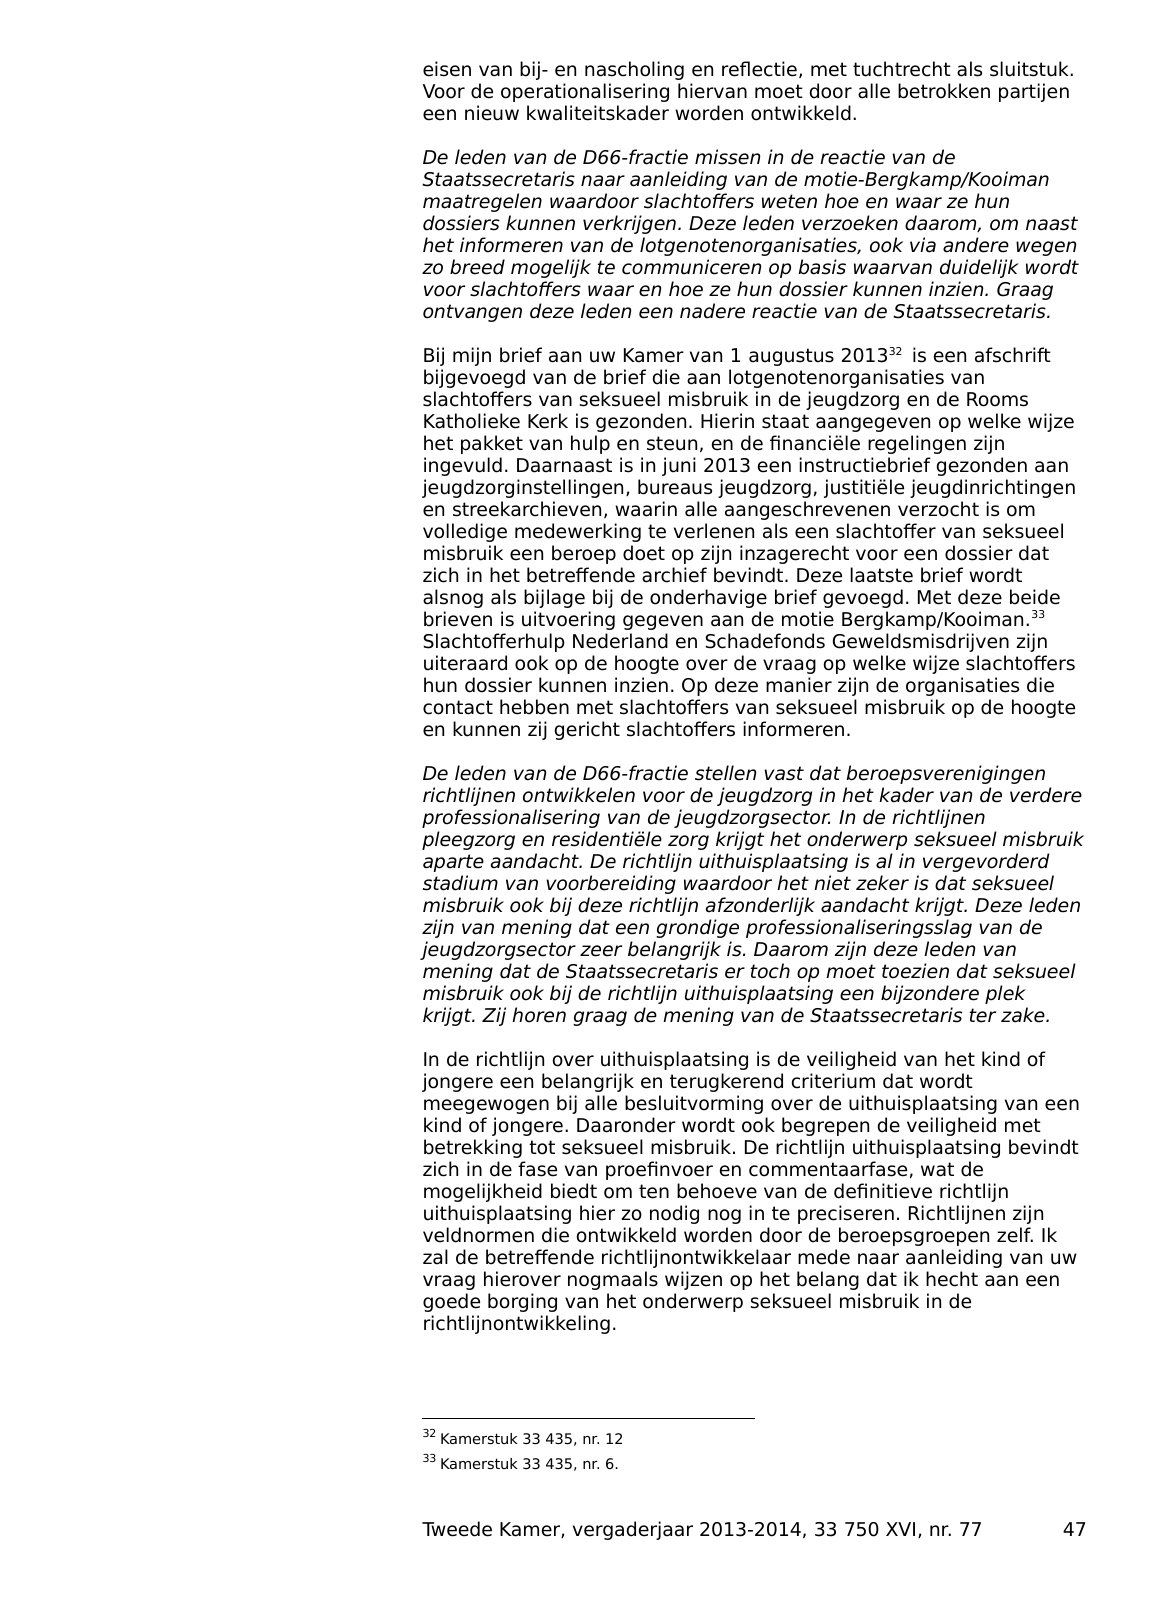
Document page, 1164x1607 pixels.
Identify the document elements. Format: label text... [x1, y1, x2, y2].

text Kamerstuk 33 435, nr. 6. [422, 1452, 1087, 1474]
text Bij mijn brief aan uw Kamer van 1 augustus 2013 is een afschrift bijgevoegd van de brief die aan lotgenotenorganisaties van slachtoffers van seksueel misbruik in de jeugdzorg en de Rooms Katholieke Kerk is gezonden. Hierin staat aangegeven op welke wijze het pakket van hulp en steun, en de financiële regelingen zijn ingevuld. Daarnaast is in juni 2013 een instructiebrief gezonden aan jeugdzorginstellingen, bureaus jeugdzorg, justitiële jeugdinrichtingen en streekarchieven, waarin alle aangeschrevenen verzocht is om volledige medewerking te verlenen als een slachtoffer van seksueel misbruik een beroep doet op zijn inzagerecht voor een dossier dat zich in het betreffende archief bevindt. Deze laatste brief wordt alsnog als bijlage bij de onderhavige brief gevoegd. Met deze beide brieven is uitvoering gegeven aan de motie Bergkamp/Kooiman. Slachtofferhulp Nederland en Schadefonds Geweldsmisdrijven zijn uiteraard ook op de hoogte over de vraag op welke wijze slachtoffers hun dossier kunnen inzien. Op deze manier zijn de organisaties die contact hebben met slachtoffers van seksueel misbruik op de hoogte en kunnen zij gericht slachtoffers informeren. [422, 345, 1087, 741]
text In de richtlijn over uithuisplaatsing is de veiligheid van het kind of jongere een belangrijk en terugkerend criterium dat wordt meegewogen bij alle besluitvorming over de uithuisplaatsing van een kind of jongere. Daaronder wordt ook begrepen de veiligheid met betrekking tot seksueel misbruik. De richtlijn uithuisplaatsing bevindt zich in de fase van proefinvoer en commentaarfase, wat de mogelijkheid biedt om ten behoeve van de definitieve richtlijn uithuisplaatsing hier zo nodig nog in te preciseren. Richtlijnen zijn veldnormen die ontwikkeld worden door de beroepsgroepen zelf. Ik zal de betreffende richtlijnontwikkelaar mede naar aanleiding van uw vraag hierover nogmaals wijzen op het belang dat ik hecht aan een goede borging van het onderwerp seksueel misbruik in de richtlijnontwikkeling. [422, 1049, 1087, 1335]
text De leden van de D66-fractie missen in de reactie van de Staatssecretaris naar aanleiding van de motie-Bergkamp/Kooiman maatregelen waardoor slachtoffers weten hoe en waar ze hun dossiers kunnen verkrijgen. Deze leden verzoeken daarom, om naast het informeren van de lotgenotenorganisaties, ook via andere wegen zo breed mogelijk te communiceren op basis waarvan duidelijk wordt voor slachtoffers waar en hoe ze hun dossier kunnen inzien. Graag ontvangen deze leden een nadere reactie van de Staatssecretaris. [422, 147, 1087, 323]
text Kamerstuk 33 435, nr. 12 [422, 1427, 1087, 1449]
text De leden van de D66-fractie stellen vast dat beroepsverenigingen richtlijnen ontwikkelen voor de jeugdzorg in het kader van de verdere professionalisering van de jeugdzorgsector. In de richtlijnen pleegzorg en residentiële zorg krijgt het onderwerp seksueel misbruik aparte aandacht. De richtlijn uithuisplaatsing is al in vergevorderd stadium van voorbereiding waardoor het niet zeker is dat seksueel misbruik ook bij deze richtlijn afzonderlijk aandacht krijgt. Deze leden zijn van mening dat een grondige professionaliseringsslag van de jeugdzorgsector zeer belangrijk is. Daarom zijn deze leden van mening dat de Staatssecretaris er toch op moet toezien dat seksueel misbruik ook bij de richtlijn uithuisplaatsing een bijzondere plek krijgt. Zij horen graag de mening van de Staatssecretaris ter zake. [422, 763, 1087, 1027]
text eisen van bij- en nascholing en reflectie, met tuchtrecht als sluitstuk. Voor de operationalisering hiervan moet door alle betrokken partijen een nieuw kwaliteitskader worden ontwikkeld. [422, 59, 1087, 125]
